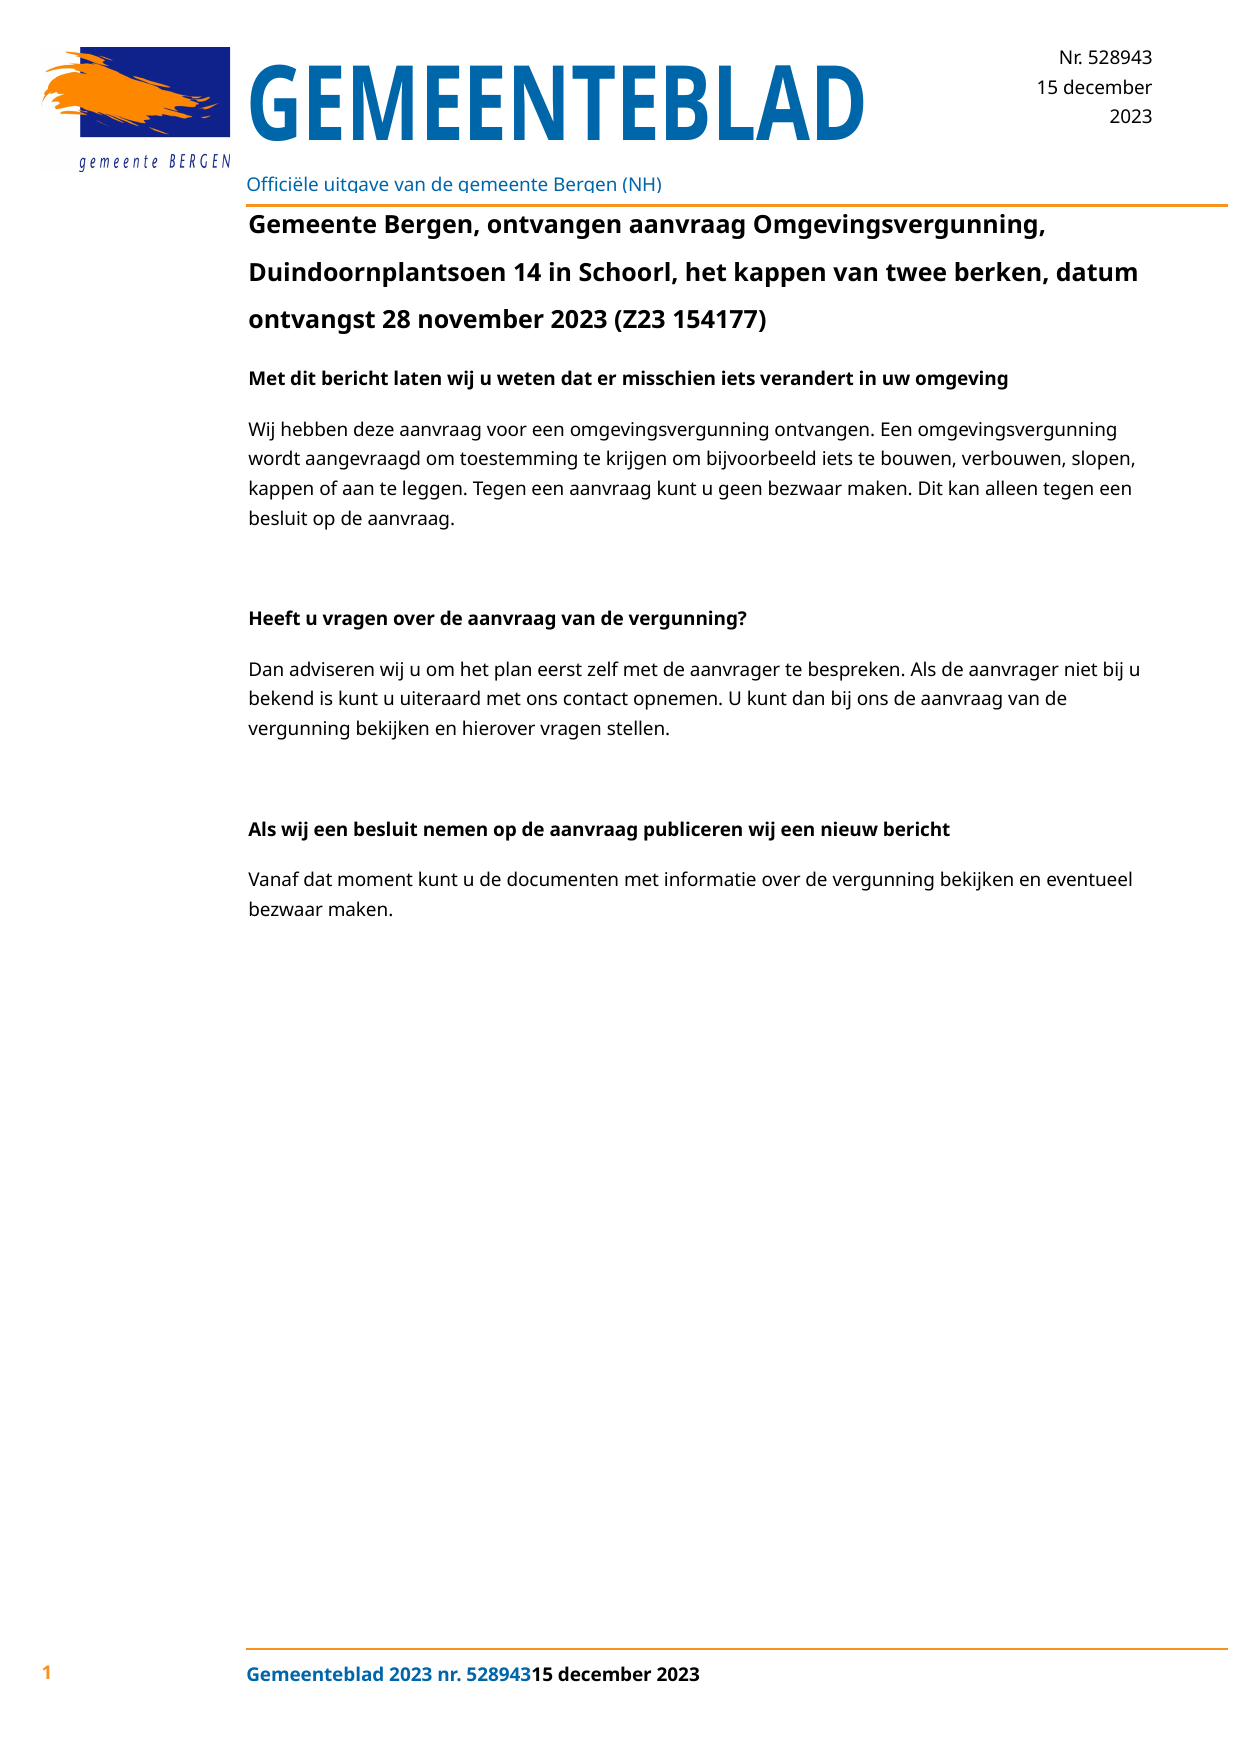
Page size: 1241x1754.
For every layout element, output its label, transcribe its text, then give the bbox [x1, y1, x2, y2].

text Dan adviseren wij u om het plan eerst zelf met de aanvrager te bespreken. Als de aanvrager niet bij u bekend is kunt u uiteraard met ons contact opnemen. U kunt dan bij ons de aanvraag van de vergunning bekijken en hierover vragen stellen. [248, 656, 1152, 741]
text Vanaf dat moment kunt u de documenten met informatie over de vergunning bekijken en eventueel bezwaar maken. [248, 866, 1152, 922]
text Met dit bericht laten wij u weten dat er misschien iets verandert in uw omgeving [248, 366, 1152, 391]
picture [41, 47, 231, 172]
text Als wij een besluit nemen op de aanvraag publiceren wij een nieuw bericht [248, 816, 1152, 842]
text Wij hebben deze aanvraag voor een omgevingsvergunning ontvangen. Een omgevingsvergunning wordt aangevraagd om toestemming te krijgen om bijvoorbeeld iets te bouwen, verbouwen, slopen, kappen of aan te leggen. Tegen een aanvraag kunt u geen bezwaar maken. Dit kan alleen tegen een besluit op de aanvraag. [248, 416, 1152, 530]
text Heeft u vragen over de aanvraag van de vergunning? [248, 606, 1152, 631]
text Gemeente Bergen, ontvangen aanvraag Omgevingsvergunning, Duindoornplantsoen 14 in Schoorl, het kappen van twee berken, datum ontvangst 28 november 2023 (Z23 154177) [248, 207, 1152, 336]
